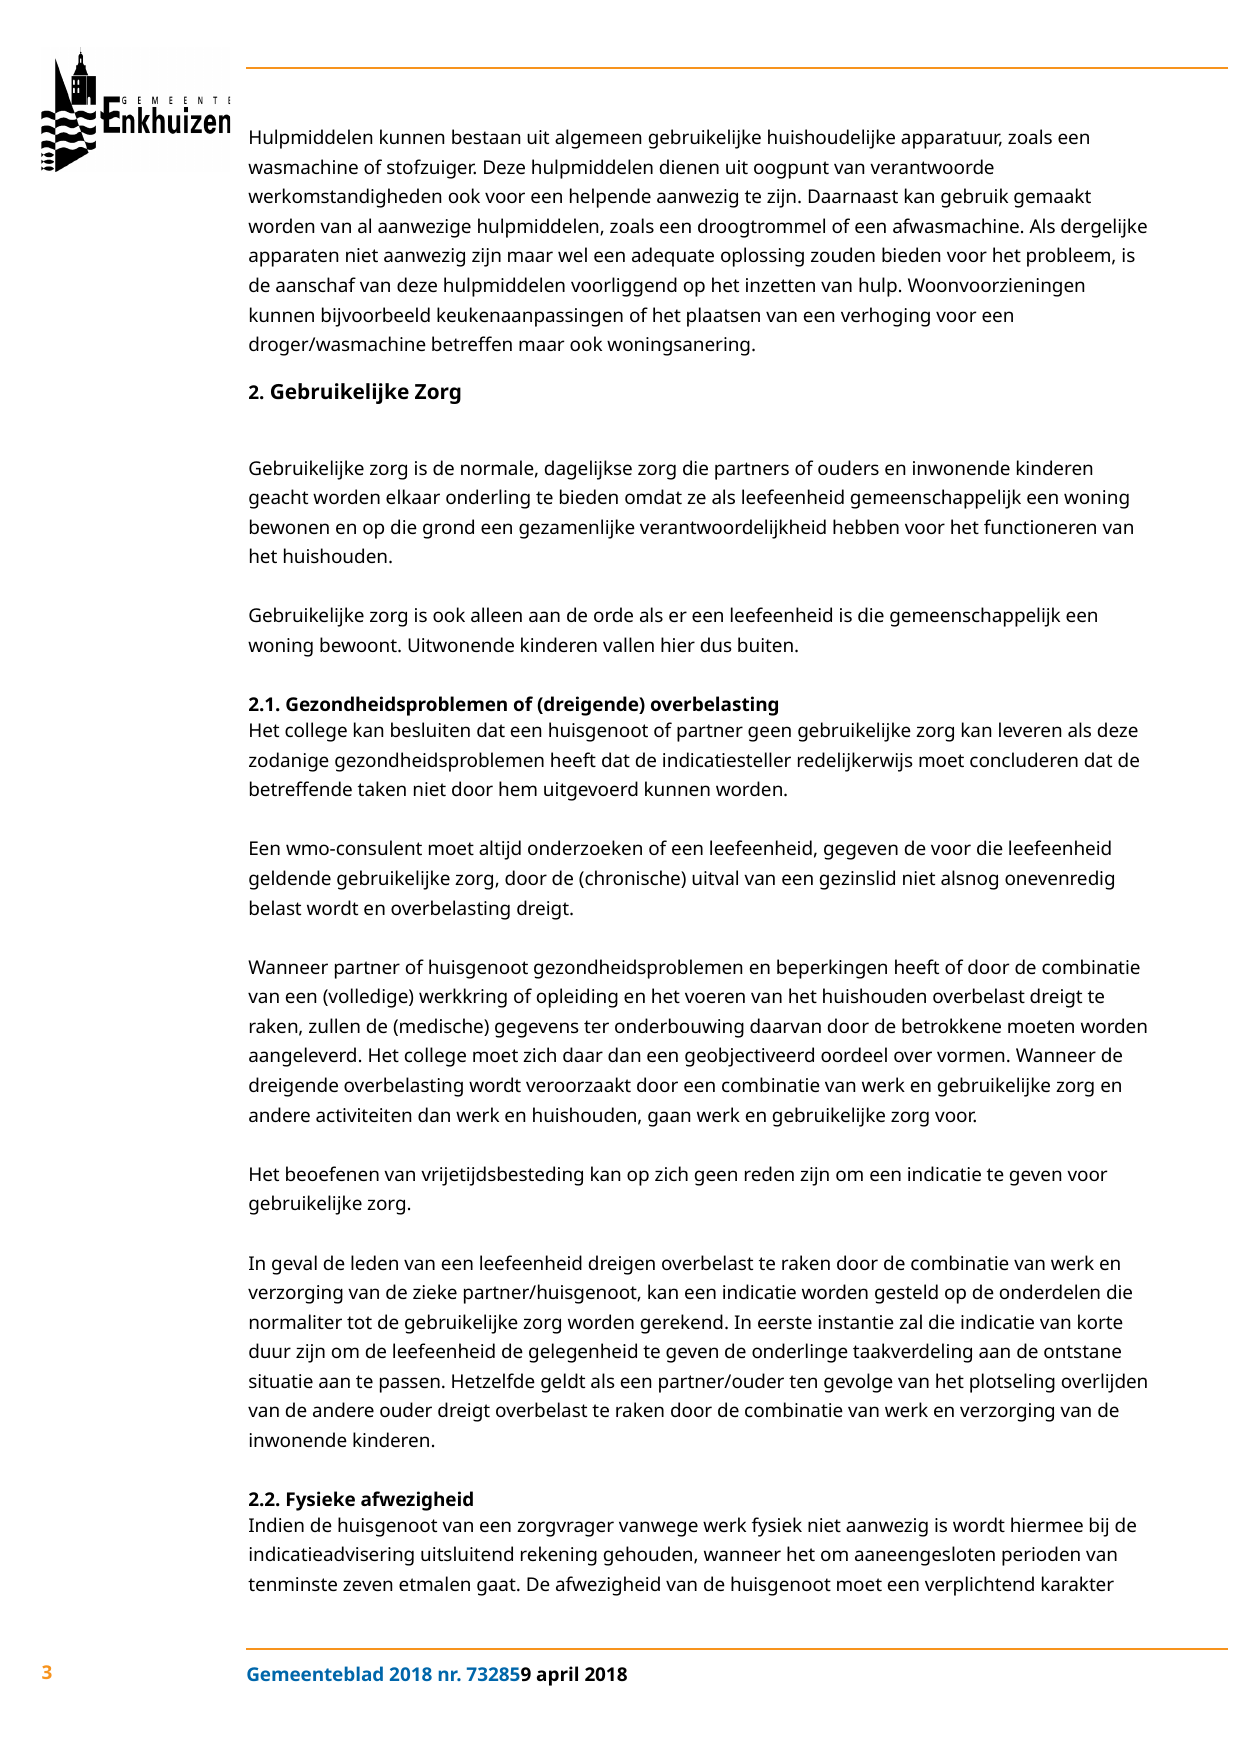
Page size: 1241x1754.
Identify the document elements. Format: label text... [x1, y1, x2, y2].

text Hulpmiddelen kunnen bestaan uit algemeen gebruikelijke huishoudelijke apparatuur, zoals een wasmachine of stofzuiger. Deze hulpmiddelen dienen uit oogpunt van verantwoorde werkomstandigheden ook voor een helpende aanwezig te zijn. Daarnaast kan gebruik gemaakt worden van al aanwezige hulpmiddelen, zoals een droogtrommel of een afwasmachine. Als dergelijke apparaten niet aanwezig zijn maar wel een adequate oplossing zouden bieden voor het probleem, is de aanschaf van deze hulpmiddelen voorliggend op het inzetten van hulp. Woonvoorzieningen kunnen bijvoorbeeld keukenaanpassingen of het plaatsen van een verhoging voor een droger/wasmachine betreffen maar ook woningsanering. [248, 124, 1152, 357]
text 2.2. Fysieke afwezigheid [248, 1486, 1152, 1512]
text Een wmo-consulent moet altijd onderzoeken of een leefeenheid, gegeven de voor die leefeenheid geldende gebruikelijke zorg, door de (chronische) uitval van een gezinslid niet alsnog onevenredig belast wordt en overbelasting dreigt. [248, 836, 1152, 920]
text Gebruikelijke zorg is ook alleen aan de orde als er een leefeenheid is die gemeenschappelijk een woning bewoont. Uitwonende kinderen vallen hier dus buiten. [248, 603, 1152, 658]
text Gebruikelijke zorg is de normale, dagelijkse zorg die partners of ouders en inwonende kinderen geacht worden elkaar onderling te bieden omdat ze als leefeenheid gemeenschappelijk een woning bewonen en op die grond een gezamenlijke verantwoordelijkheid hebben voor het functioneren van het huishouden. [248, 455, 1152, 569]
text Het beoefenen van vrijetijdsbesteding kan op zich geen reden zijn om een indicatie te geven voor gebruikelijke zorg. [248, 1161, 1152, 1216]
text 2. Gebruikelijke Zorg [248, 377, 1152, 406]
text Het college kan besluiten dat een huisgenoot of partner geen gebruikelijke zorg kan leveren als deze zodanige gezondheidsproblemen heeft dat de indicatiesteller redelijkerwijs moet concluderen dat de betreffende taken niet door hem uitgevoerd kunnen worden. [248, 717, 1152, 802]
picture [41, 47, 231, 172]
text Wanneer partner of huisgenoot gezondheidsproblemen en beperkingen heeft of door de combinatie van een (volledige) werkkring of opleiding en het voeren van het huishouden overbelast dreigt te raken, zullen de (medische) gegevens ter onderbouwing daarvan door de betrokkene moeten worden aangeleverd. Het college moet zich daar dan een geobjectiveerd oordeel over vormen. Wanneer de dreigende overbelasting wordt veroorzaakt door een combinatie van werk en gebruikelijke zorg en andere activiteiten dan werk en huishouden, gaan werk en gebruikelijke zorg voor. [248, 954, 1152, 1127]
text In geval de leden van een leefeenheid dreigen overbelast te raken door de combinatie van werk en verzorging van de zieke partner/huisgenoot, kan een indicatie worden gesteld op de onderdelen die normaliter tot de gebruikelijke zorg worden gerekend. In eerste instantie zal die indicatie van korte duur zijn om de leefeenheid de gelegenheid te geven de onderlinge taakverdeling aan de ontstane situatie aan te passen. Hetzelfde geldt als een partner/ouder ten gevolge van het plotseling overlijden van de andere ouder dreigt overbelast te raken door de combinatie van werk en verzorging van de inwonende kinderen. [248, 1250, 1152, 1453]
text Indien de huisgenoot van een zorgvrager vanwege werk fysiek niet aanwezig is wordt hiermee bij de indicatieadvisering uitsluitend rekening gehouden, wanneer het om aaneengesloten perioden van tenminste zeven etmalen gaat. De afwezigheid van de huisgenoot moet een verplichtend karakter [248, 1512, 1152, 1597]
text 2.1. Gezondheidsproblemen of (dreigende) overbelasting [248, 691, 1152, 717]
